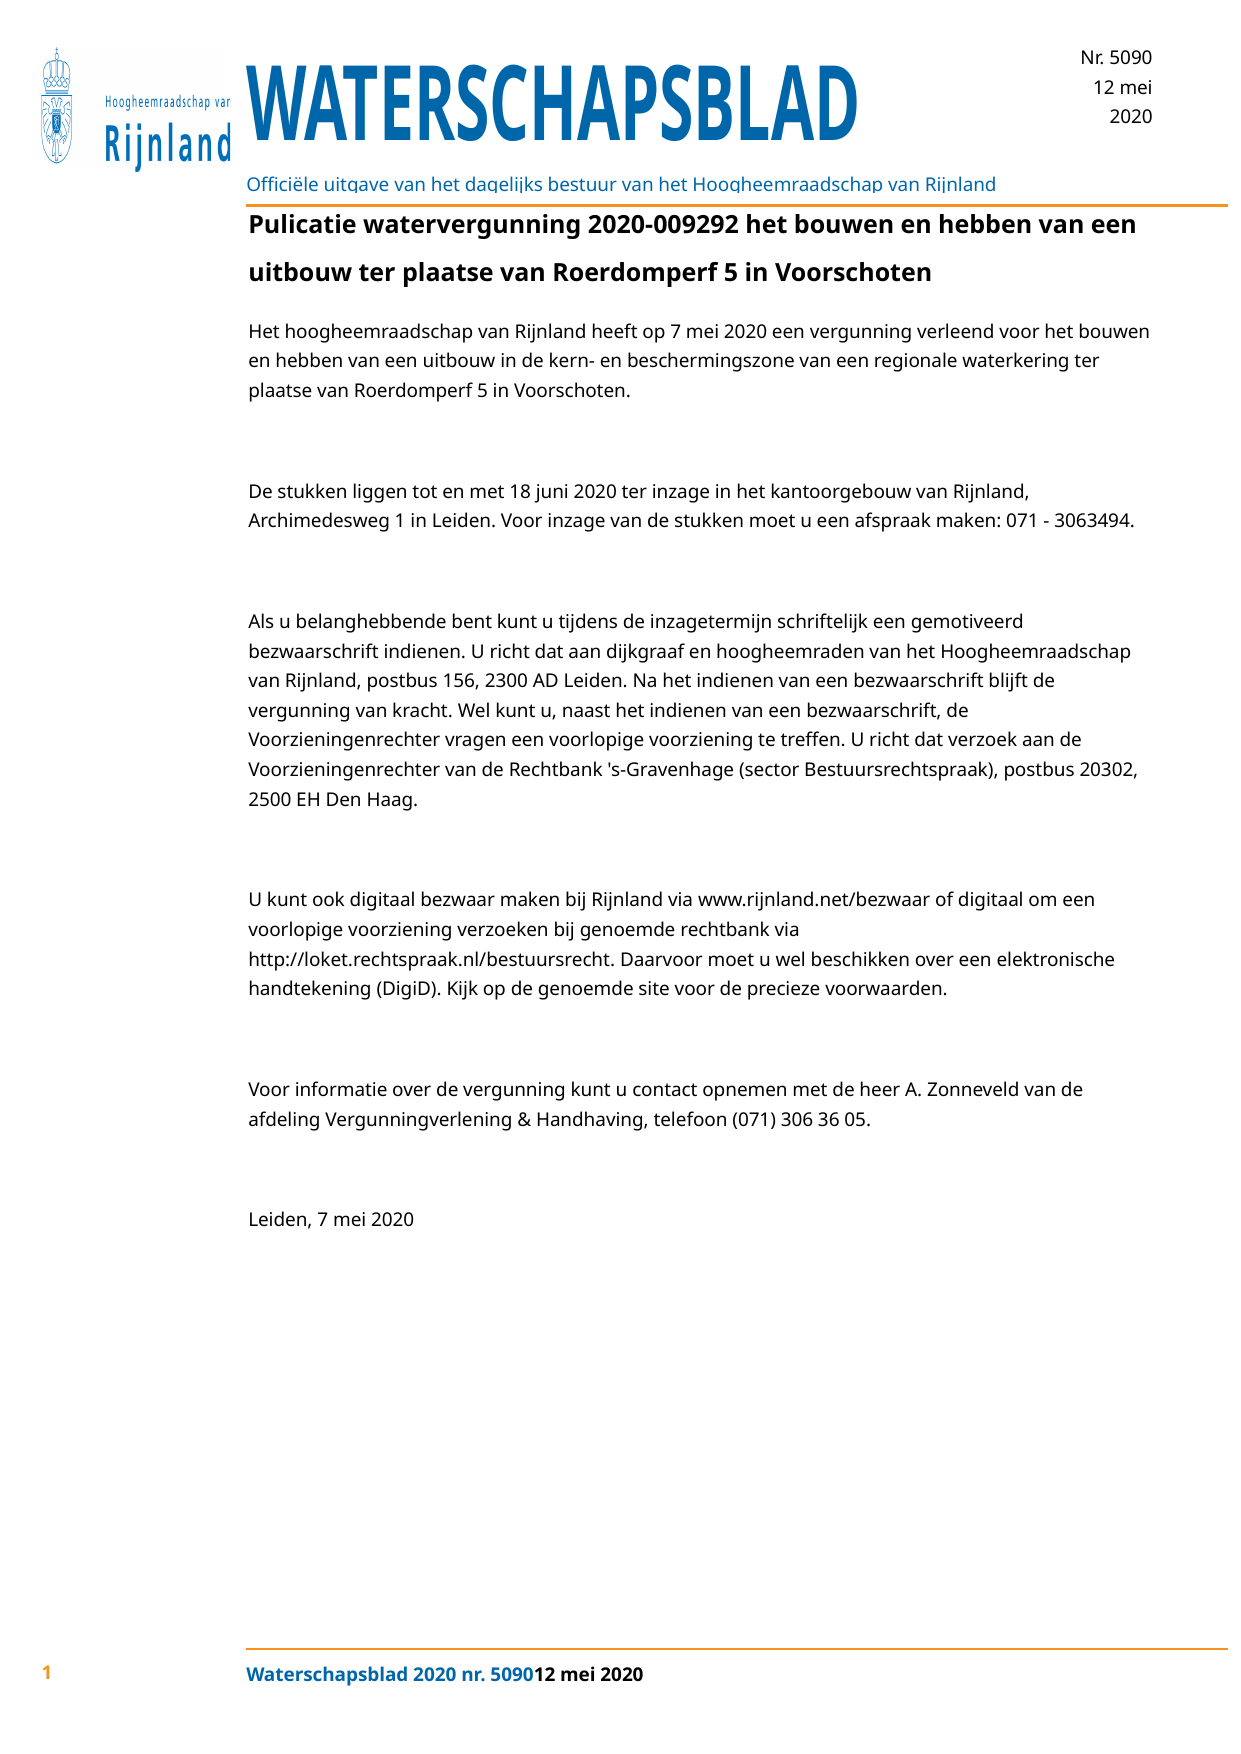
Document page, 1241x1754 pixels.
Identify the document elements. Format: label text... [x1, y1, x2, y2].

text Het hoogheemraadschap van Rijnland heeft op 7 mei 2020 een vergunning verleend voor het bouwen en hebben van een uitbouw in de kern- en beschermingszone van een regionale waterkering ter plaatse van Roerdomperf 5 in Voorschoten. [248, 318, 1152, 403]
text Als u belanghebbende bent kunt u tijdens de inzagetermijn schriftelijk een gemotiveerd bezwaarschrift indienen. U richt dat aan dijkgraaf en hoogheemraden van het Hoogheemraadschap van Rijnland, postbus 156, 2300 AD Leiden. Na het indienen van een bezwaarschrift blijft de vergunning van kracht. Wel kunt u, naast het indienen van een bezwaarschrift, de Voorzieningenrechter vragen een voorlopige voorziening te treffen. U richt dat verzoek aan de Voorzieningenrechter van de Rechtbank 's-Gravenhage (sector Bestuursrechtspraak), postbus 20302, 2500 EH Den Haag. [248, 608, 1152, 812]
text U kunt ook digitaal bezwaar maken bij Rijnland via www.rijnland.net/bezwaar of digitaal om een voorlopige voorziening verzoeken bij genoemde rechtbank via http://loket.rechtspraak.nl/bestuursrecht. Daarvoor moet u wel beschikken over een elektronische handtekening (DigiD). Kijk op de genoemde site voor de precieze voorwaarden. [248, 887, 1152, 1001]
text Leiden, 7 mei 2020 [248, 1207, 1152, 1232]
text Pulicatie watervergunning 2020-009292 het bouwen en hebben van een uitbouw ter plaatse van Roerdomperf 5 in Voorschoten [248, 207, 1152, 288]
picture [41, 47, 231, 172]
text Voor informatie over de vergunning kunt u contact opnemen met de heer A. Zonneveld van de afdeling Vergunningverlening & Handhaving, telefoon (071) 306 36 05. [248, 1076, 1152, 1132]
text De stukken liggen tot en met 18 juni 2020 ter inzage in het kantoorgebouw van Rijnland, Archimedesweg 1 in Leiden. Voor inzage van de stukken moet u een afspraak maken: 071 - 3063494. [248, 478, 1152, 533]
